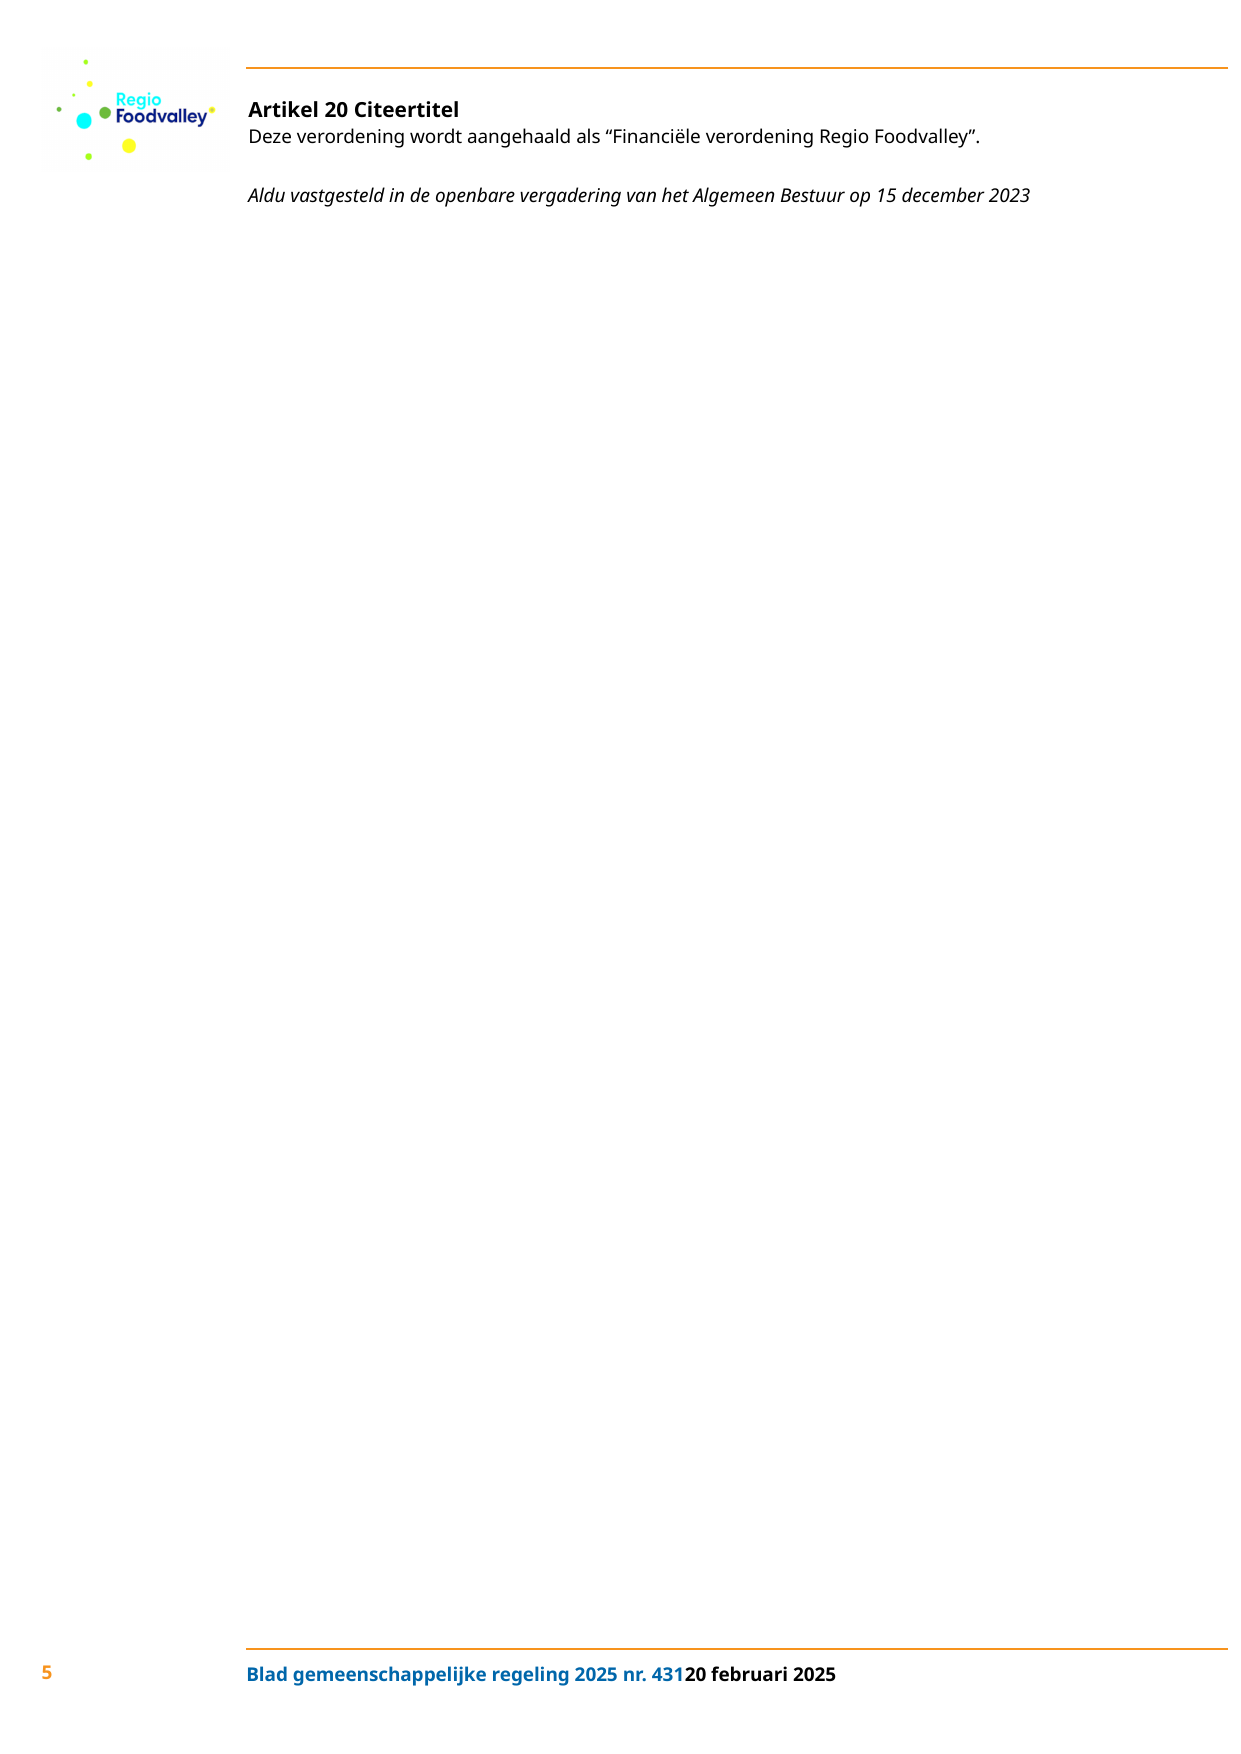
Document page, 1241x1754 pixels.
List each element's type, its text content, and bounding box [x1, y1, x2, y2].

text Artikel 20 Citeertitel [248, 95, 1152, 123]
text Deze verordening wordt aangehaald als “Financiële verordening Regio Foodvalley”. [248, 123, 1152, 149]
text Aldu vastgesteld in de openbare vergadering van het Algemeen Bestuur op 15 december 2023 [248, 182, 1152, 208]
picture [41, 47, 231, 172]
